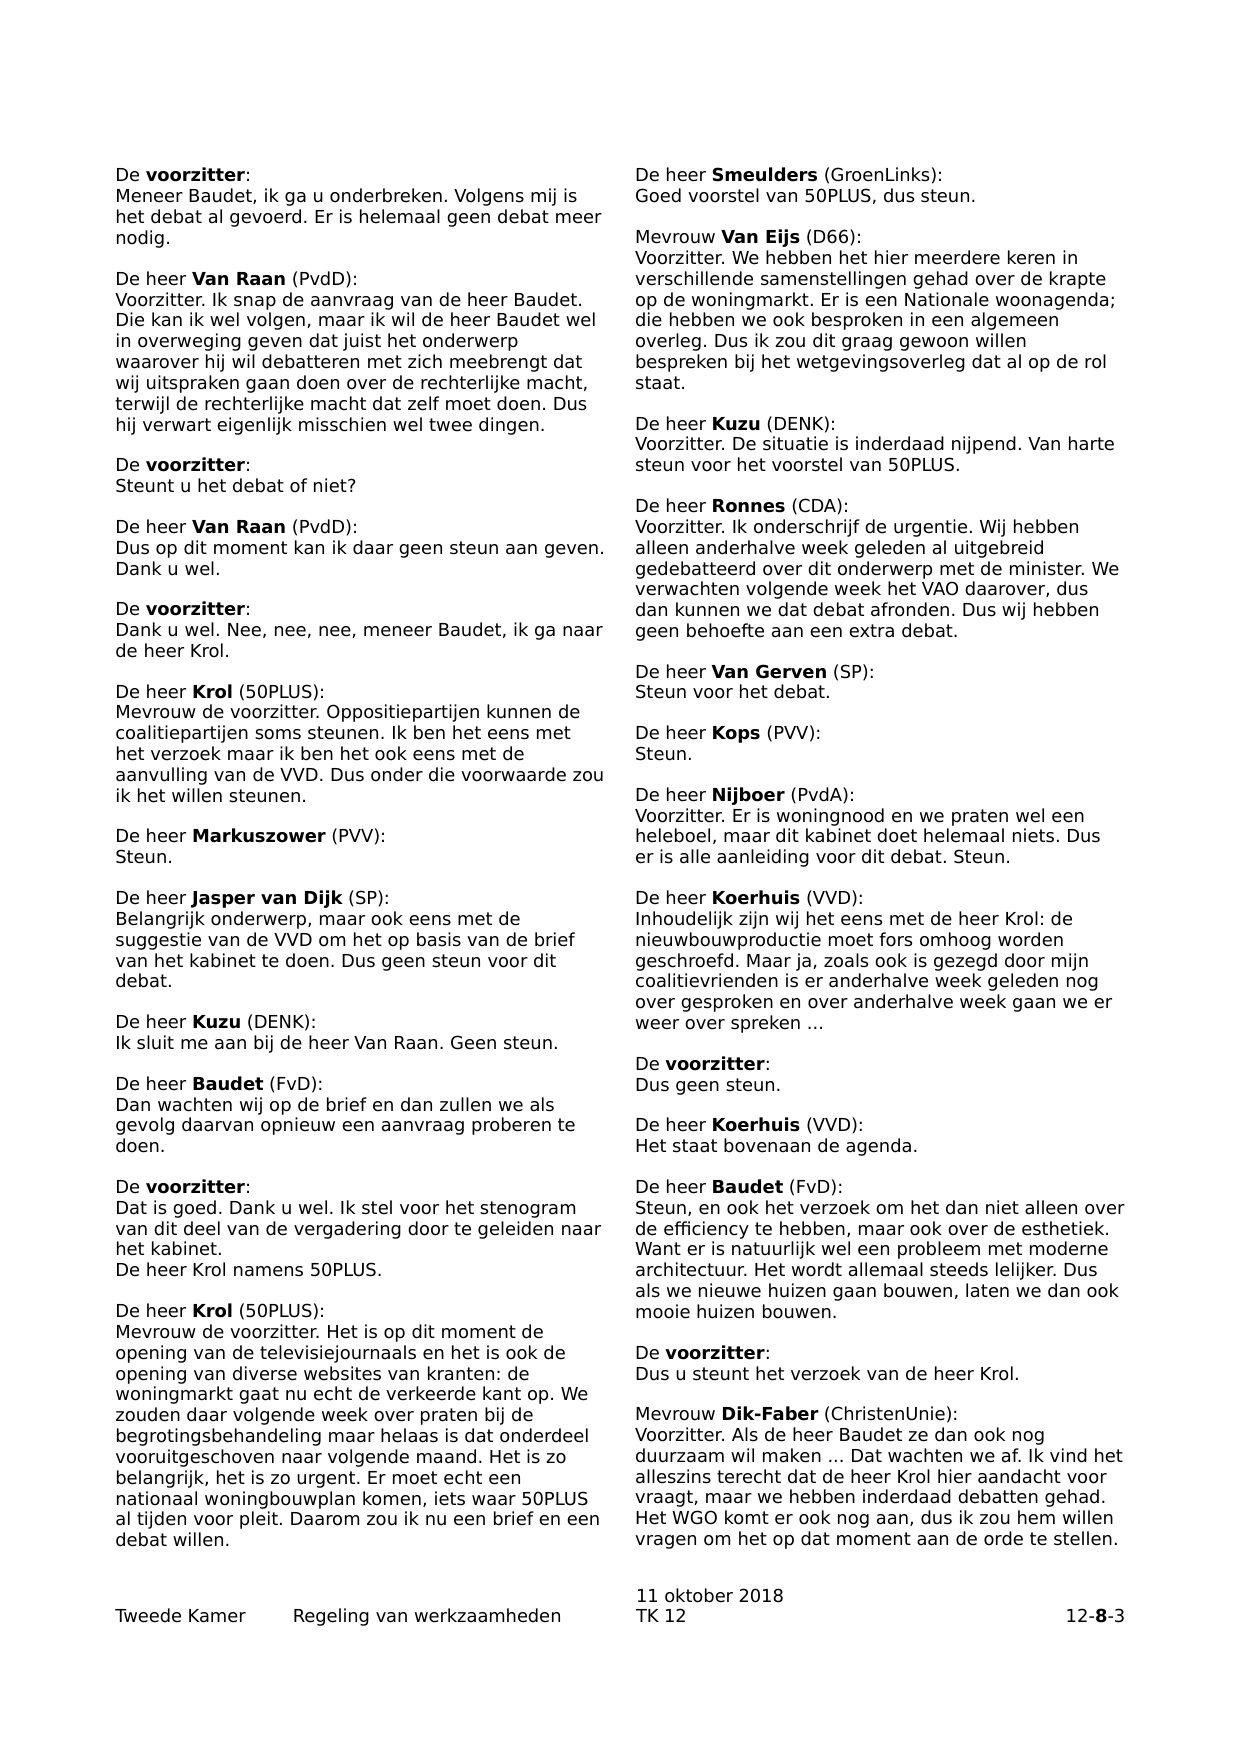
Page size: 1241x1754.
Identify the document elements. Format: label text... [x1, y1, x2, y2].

text Voorzitter. De situatie is inderdaad nijpend. Van harte steun voor het voorstel van 50PLUS. [635, 434, 1125, 476]
text De heer Krol (50PLUS): [115, 681, 605, 702]
text Dat is goed. Dank u wel. Ik stel voor het stenogram van dit deel van de vergadering door te geleiden naar het kabinet. [115, 1197, 605, 1260]
text Mevrouw de voorzitter. Oppositiepartijen kunnen de coalitiepartijen soms steunen. Ik ben het eens met het verzoek maar ik ben het ook eens met de aanvulling van de VVD. Dus onder die voorwaarde zou ik het willen steunen. [115, 702, 605, 806]
text De voorzitter: [115, 165, 605, 186]
text De voorzitter: [115, 455, 605, 476]
text Het staat bovenaan de agenda. [635, 1136, 1125, 1157]
text Mevrouw Dik-Faber (ChristenUnie): [635, 1404, 1125, 1425]
text De voorzitter: [635, 1054, 1125, 1074]
text De heer Van Raan (PvdD): [115, 517, 605, 537]
text Steun voor het debat. [635, 682, 1125, 703]
text De heer Nijboer (PvdA): [635, 785, 1125, 805]
text De voorzitter: [115, 599, 605, 620]
text De heer Baudet (FvD): [635, 1177, 1125, 1197]
text De heer Kuzu (DENK): [115, 1012, 605, 1033]
text Goed voorstel van 50PLUS, dus steun. [635, 186, 1125, 207]
text Inhoudelijk zijn wij het eens met de heer Krol: de nieuwbouwproductie moet fors omhoog worden geschroefd. Maar ja, zoals ook is gezegd door mijn coalitievrienden is er anderhalve week geleden nog over gesproken en over anderhalve week gaan we er weer over spreken ... [635, 909, 1125, 1034]
text De heer Ronnes (CDA): [635, 496, 1125, 517]
text Dan wachten wij op de brief en dan zullen we als gevolg daarvan opnieuw een aanvraag proberen te doen. [115, 1094, 605, 1157]
text De heer Van Gerven (SP): [635, 662, 1125, 682]
text Steunt u het debat of niet? [115, 476, 605, 497]
text Voorzitter. Er is woningnood en we praten wel een heleboel, maar dit kabinet doet helemaal niets. Dus er is alle aanleiding voor dit debat. Steun. [635, 805, 1125, 868]
text Voorzitter. Ik snap de aanvraag van de heer Baudet. Die kan ik wel volgen, maar ik wil de heer Baudet wel in overweging geven dat juist het onderwerp waarover hij wil debatteren met zich meebrengt dat wij uitspraken gaan doen over de rechterlijke macht, terwijl de rechterlijke macht dat zelf moet doen. Dus hij verwart eigenlijk misschien wel twee dingen. [115, 289, 605, 435]
text De heer Baudet (FvD): [115, 1073, 605, 1094]
text Steun. [115, 847, 605, 868]
text De heer Koerhuis (VVD): [635, 888, 1125, 909]
text Ik sluit me aan bij de heer Van Raan. Geen steun. [115, 1033, 605, 1053]
text De heer Van Raan (PvdD): [115, 268, 605, 289]
text Dank u wel. Nee, nee, nee, meneer Baudet, ik ga naar de heer Krol. [115, 620, 605, 661]
text Dus geen steun. [635, 1074, 1125, 1095]
text Dus u steunt het verzoek van de heer Krol. [635, 1363, 1125, 1384]
text Voorzitter. We hebben het hier meerdere keren in verschillende samenstellingen gehad over de krapte op de woningmarkt. Er is een Nationale woonagenda; die hebben we ook besproken in een algemeen overleg. Dus ik zou dit graag gewoon willen bespreken bij het wetgevingsoverleg dat al op de rol staat. [635, 248, 1125, 393]
text Belangrijk onderwerp, maar ook eens met de suggestie van de VVD om het op basis van de brief van het kabinet te doen. Dus geen steun voor dit debat. [115, 909, 605, 992]
text De voorzitter: [635, 1342, 1125, 1363]
text De voorzitter: [115, 1177, 605, 1197]
text De heer Markuszower (PVV): [115, 826, 605, 847]
text De heer Jasper van Dijk (SP): [115, 888, 605, 909]
text De heer Krol (50PLUS): [115, 1301, 605, 1322]
text De heer Kops (PVV): [635, 723, 1125, 744]
text Mevrouw de voorzitter. Het is op dit moment de opening van de televisiejournaals en het is ook de opening van diverse websites van kranten: de woningmarkt gaat nu echt de verkeerde kant op. We zouden daar volgende week over praten bij de begrotingsbehandeling maar helaas is dat onderdeel vooruitgeschoven naar volgende maand. Het is zo belangrijk, het is zo urgent. Er moet echt een nationaal woningbouwplan komen, iets waar 50PLUS al tijden voor pleit. Daarom zou ik nu een brief en een debat willen. [115, 1322, 605, 1551]
text Meneer Baudet, ik ga u onderbreken. Volgens mij is het debat al gevoerd. Er is helemaal geen debat meer nodig. [115, 186, 605, 248]
text De heer Koerhuis (VVD): [635, 1115, 1125, 1136]
text Voorzitter. Als de heer Baudet ze dan ook nog duurzaam wil maken ... Dat wachten we af. Ik vind het alleszins terecht dat de heer Krol hier aandacht voor vraagt, maar we hebben inderdaad debatten gehad. Het WGO komt er ook nog aan, dus ik zou hem willen vragen om het op dat moment aan de orde te stellen. [635, 1425, 1125, 1550]
text Steun. [635, 744, 1125, 765]
text De heer Kuzu (DENK): [635, 413, 1125, 434]
text De heer Smeulders (GroenLinks): [635, 165, 1125, 186]
text Dus op dit moment kan ik daar geen steun aan geven. Dank u wel. [115, 537, 605, 579]
text De heer Krol namens 50PLUS. [115, 1260, 605, 1281]
text Steun, en ook het verzoek om het dan niet alleen over de efficiency te hebben, maar ook over de esthetiek. Want er is natuurlijk wel een probleem met moderne architectuur. Het wordt allemaal steeds lelijker. Dus als we nieuwe huizen gaan bouwen, laten we dan ook mooie huizen bouwen. [635, 1197, 1125, 1322]
text Voorzitter. Ik onderschrijf de urgentie. Wij hebben alleen anderhalve week geleden al uitgebreid gedebatteerd over dit onderwerp met de minister. We verwachten volgende week het VAO daarover, dus dan kunnen we dat debat afronden. Dus wij hebben geen behoefte aan een extra debat. [635, 517, 1125, 642]
text Mevrouw Van Eijs (D66): [635, 227, 1125, 248]
